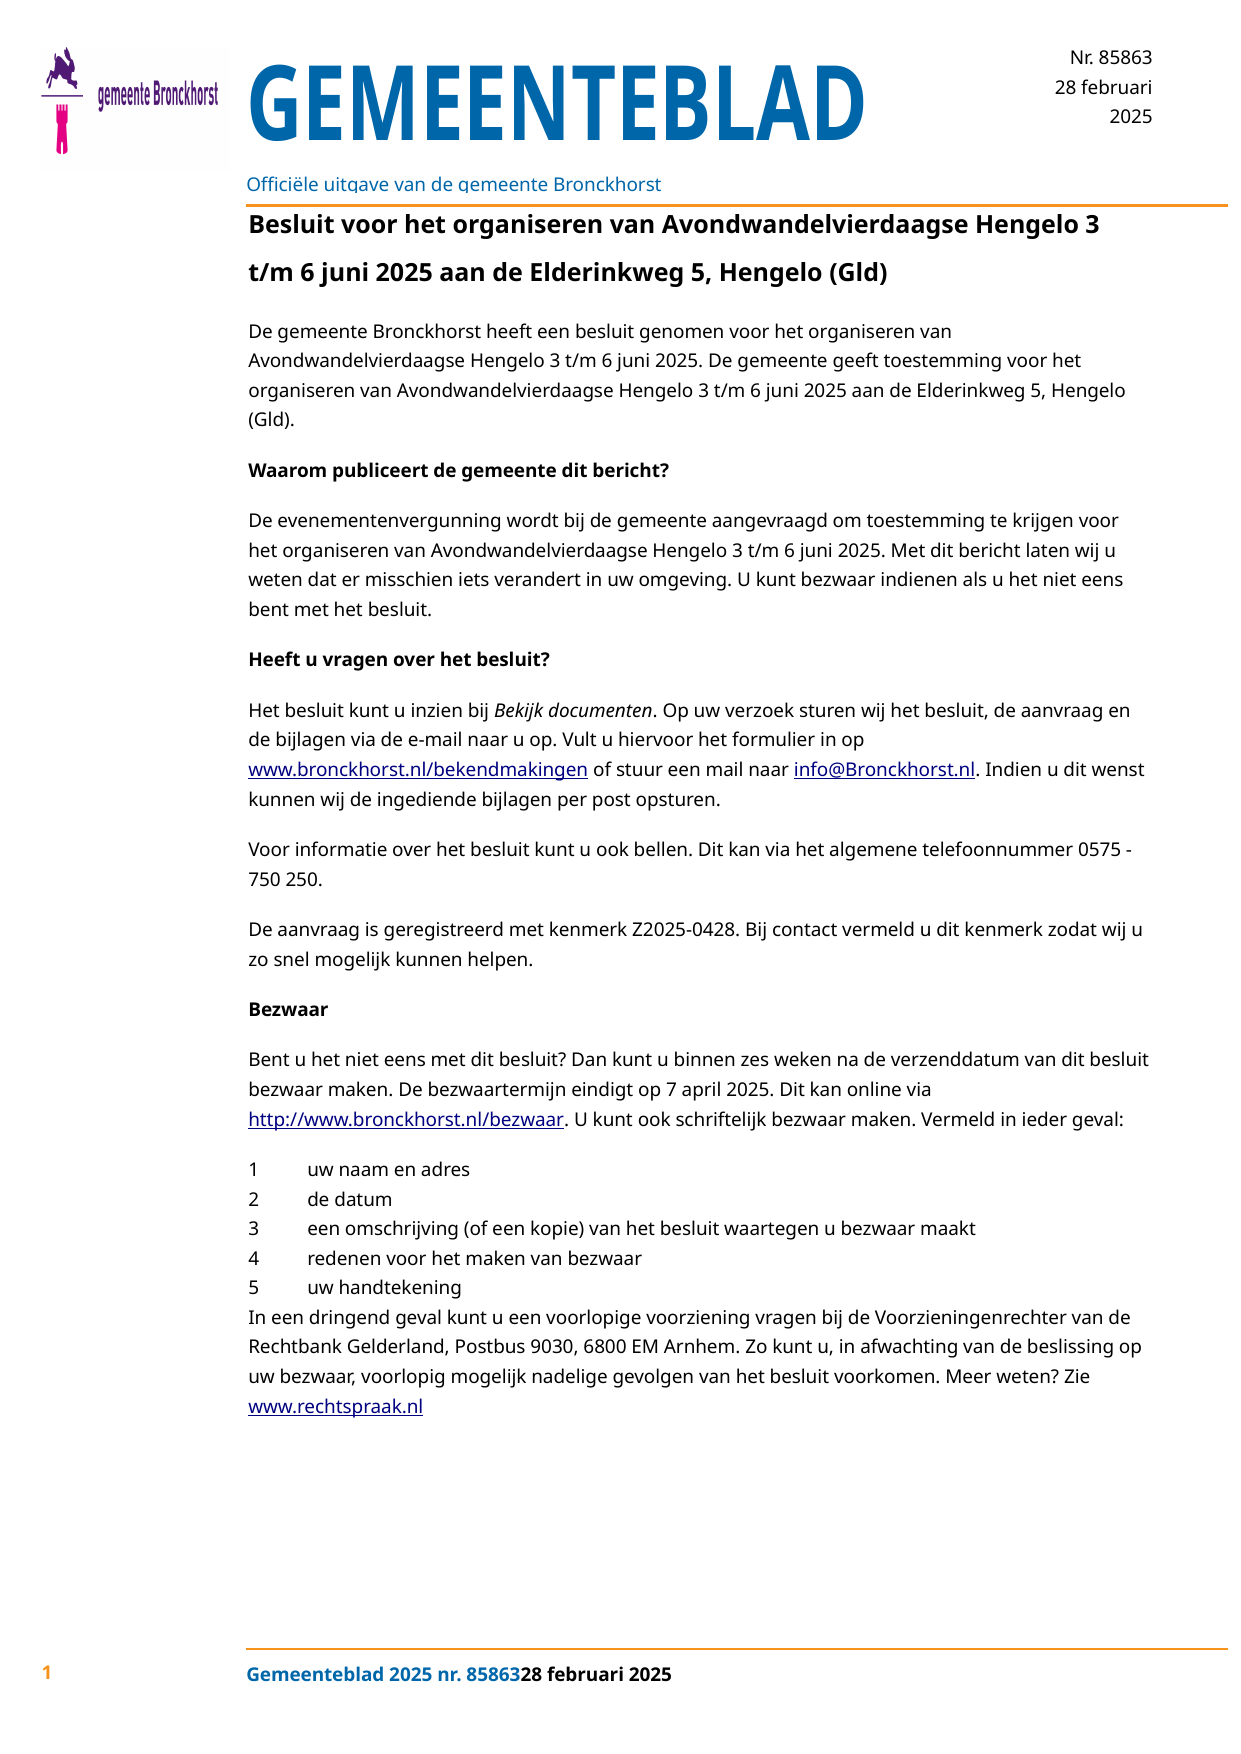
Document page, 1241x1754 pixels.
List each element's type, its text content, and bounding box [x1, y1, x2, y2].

list uw handtekening [248, 1274, 1152, 1300]
text Het besluit kunt u inzien bij Bekijk documenten. Op uw verzoek sturen wij het besluit, de aanvraag en de bijlagen via de e-mail naar u op. Vult u hiervoor het formulier in op www.bronckhorst.nl/bekendmakingen of stuur een mail naar info@Bronckhorst.nl. Indien u dit wenst kunnen wij de ingediende bijlagen per post opsturen. [248, 697, 1152, 812]
text In een dringend geval kunt u een voorlopige voorziening vragen bij de Voorzieningenrechter van de Rechtbank Gelderland, Postbus 9030, 6800 EM Arnhem. Zo kunt u, in afwachting van de beslissing op uw bezwaar, voorlopig mogelijk nadelige gevolgen van het besluit voorkomen. Meer weten? Zie www.rechtspraak.nl [248, 1304, 1152, 1419]
list een omschrijving (of een kopie) van het besluit waartegen u bezwaar maakt [248, 1215, 1152, 1241]
text Heeft u vragen over het besluit? [248, 647, 1152, 672]
text De gemeente Bronckhorst heeft een besluit genomen voor het organiseren van Avondwandelvierdaagse Hengelo 3 t/m 6 juni 2025. De gemeente geeft toestemming voor het organiseren van Avondwandelvierdaagse Hengelo 3 t/m 6 juni 2025 aan de Elderinkweg 5, Hengelo (Gld). [248, 318, 1152, 432]
list de datum [248, 1186, 1152, 1212]
text De evenementenvergunning wordt bij de gemeente aangevraagd om toestemming te krijgen voor het organiseren van Avondwandelvierdaagse Hengelo 3 t/m 6 juni 2025. Met dit bericht laten wij u weten dat er misschien iets verandert in uw omgeving. U kunt bezwaar indienen als u het niet eens bent met het besluit. [248, 507, 1152, 622]
list redenen voor het maken van bezwaar [248, 1245, 1152, 1271]
text Bent u het niet eens met dit besluit? Dan kunt u binnen zes weken na de verzenddatum van dit besluit bezwaar maken. De bezwaartermijn eindigt op 7 april 2025. Dit kan online via http://www.bronckhorst.nl/bezwaar. U kunt ook schriftelijk bezwaar maken. Vermeld in ieder geval: [248, 1047, 1152, 1132]
text Waarom publiceert de gemeente dit bericht? [248, 457, 1152, 483]
picture [41, 47, 231, 172]
text Bezwaar [248, 996, 1152, 1022]
list uw naam en adres [248, 1156, 1152, 1182]
text Voor informatie over het besluit kunt u ook bellen. Dit kan via het algemene telefoonnummer 0575 - 750 250. [248, 836, 1152, 892]
text De aanvraag is geregistreerd met kenmerk Z2025-0428. Bij contact vermeld u dit kenmerk zodat wij u zo snel mogelijk kunnen helpen. [248, 916, 1152, 972]
text Besluit voor het organiseren van Avondwandelvierdaagse Hengelo 3 t/m 6 juni 2025 aan de Elderinkweg 5, Hengelo (Gld) [248, 207, 1152, 288]
